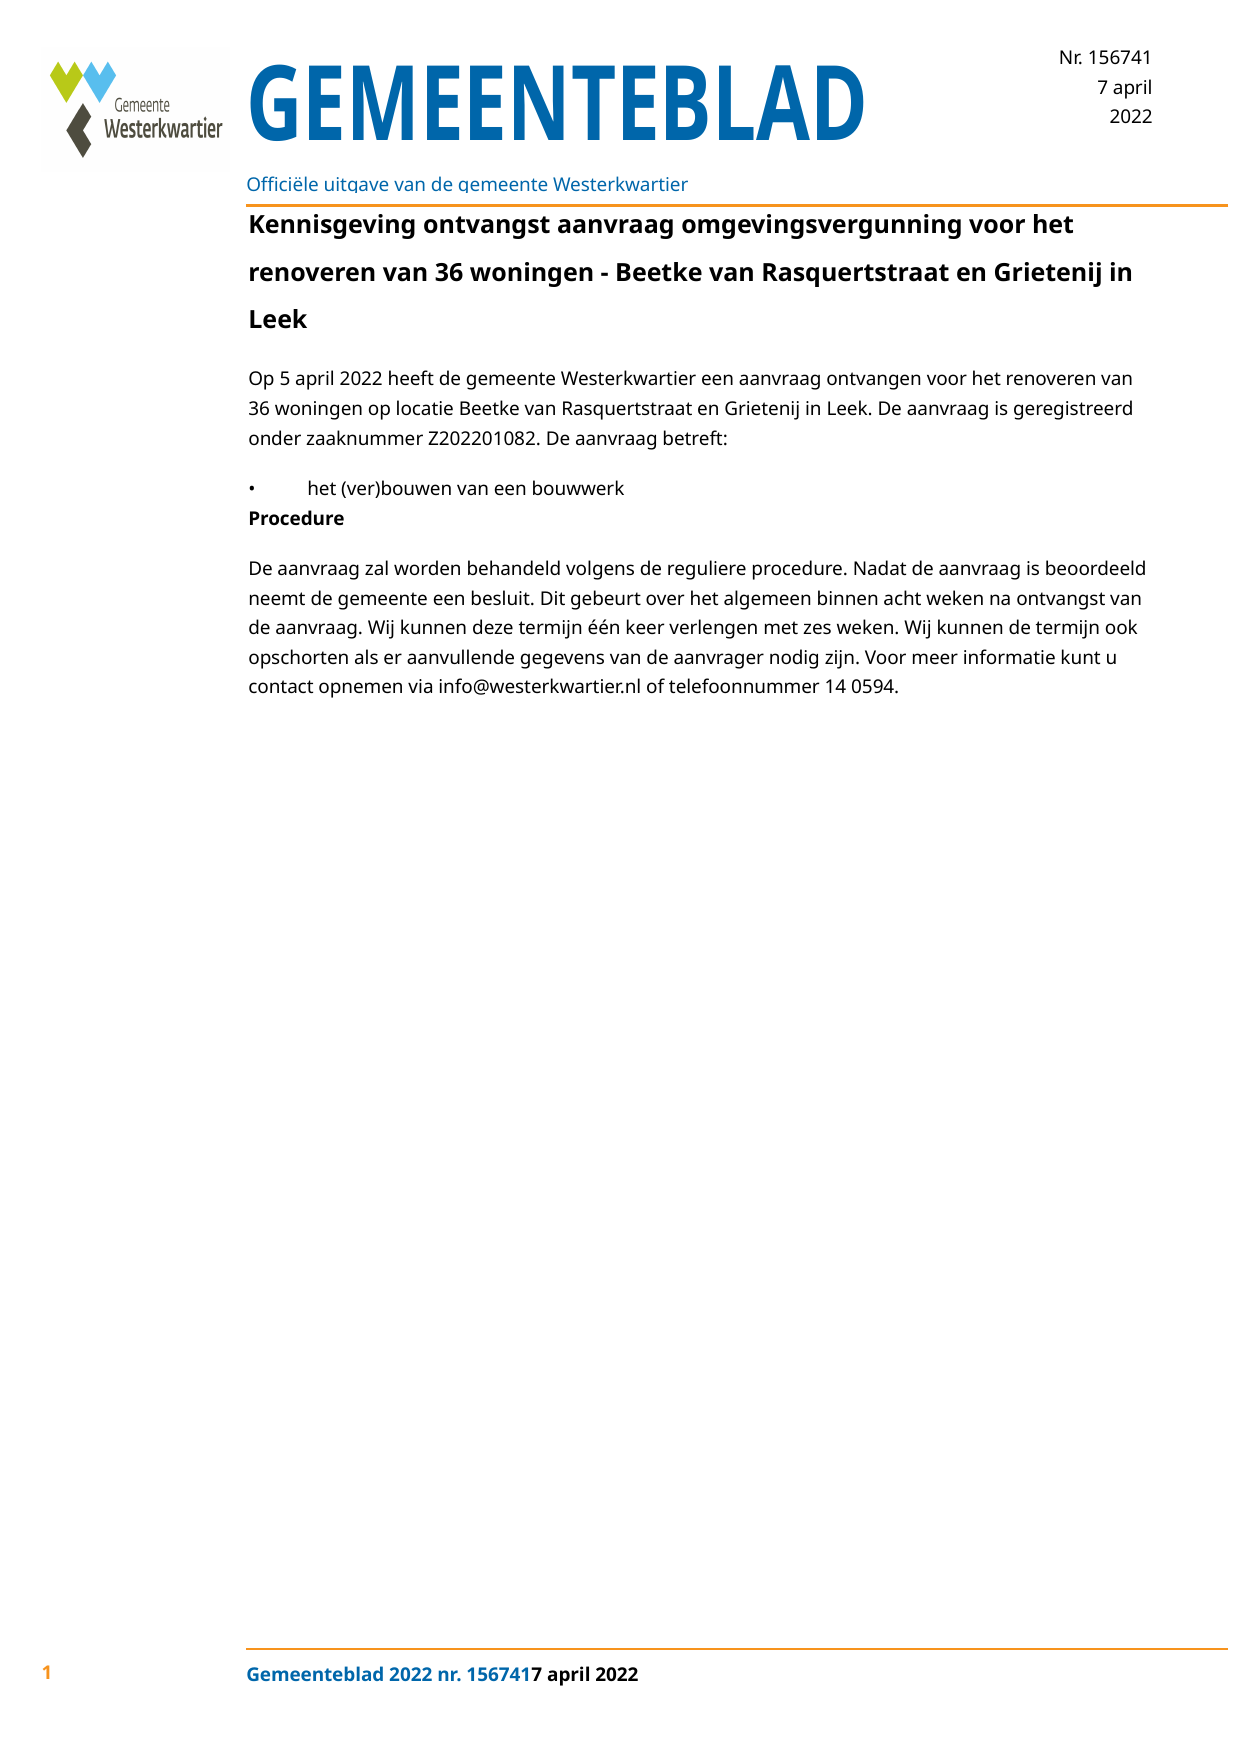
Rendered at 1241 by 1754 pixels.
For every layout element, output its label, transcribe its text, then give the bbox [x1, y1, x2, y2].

picture [41, 47, 231, 172]
text Procedure [248, 505, 1152, 530]
text De aanvraag zal worden behandeld volgens de reguliere procedure. Nadat de aanvraag is beoordeeld neemt de gemeente een besluit. Dit gebeurt over het algemeen binnen acht weken na ontvangst van de aanvraag. Wij kunnen deze termijn één keer verlengen met zes weken. Wij kunnen de termijn ook opschorten als er aanvullende gegevens van de aanvrager nodig zijn. Voor meer informatie kunt u contact opnemen via info@westerkwartier.nl of telefoonnummer 14 0594. [248, 555, 1152, 699]
text Op 5 april 2022 heeft de gemeente Westerkwartier een aanvraag ontvangen voor het renoveren van 36 woningen op locatie Beetke van Rasquertstraat en Grietenij in Leek. De aanvraag is geregistreerd onder zaaknummer Z202201082. De aanvraag betreft: [248, 366, 1152, 450]
text Kennisgeving ontvangst aanvraag omgevingsvergunning voor het renoveren van 36 woningen - Beetke van Rasquertstraat en Grietenij in Leek [248, 207, 1152, 336]
list het (ver)bouwen van een bouwwerk [248, 475, 1152, 501]
